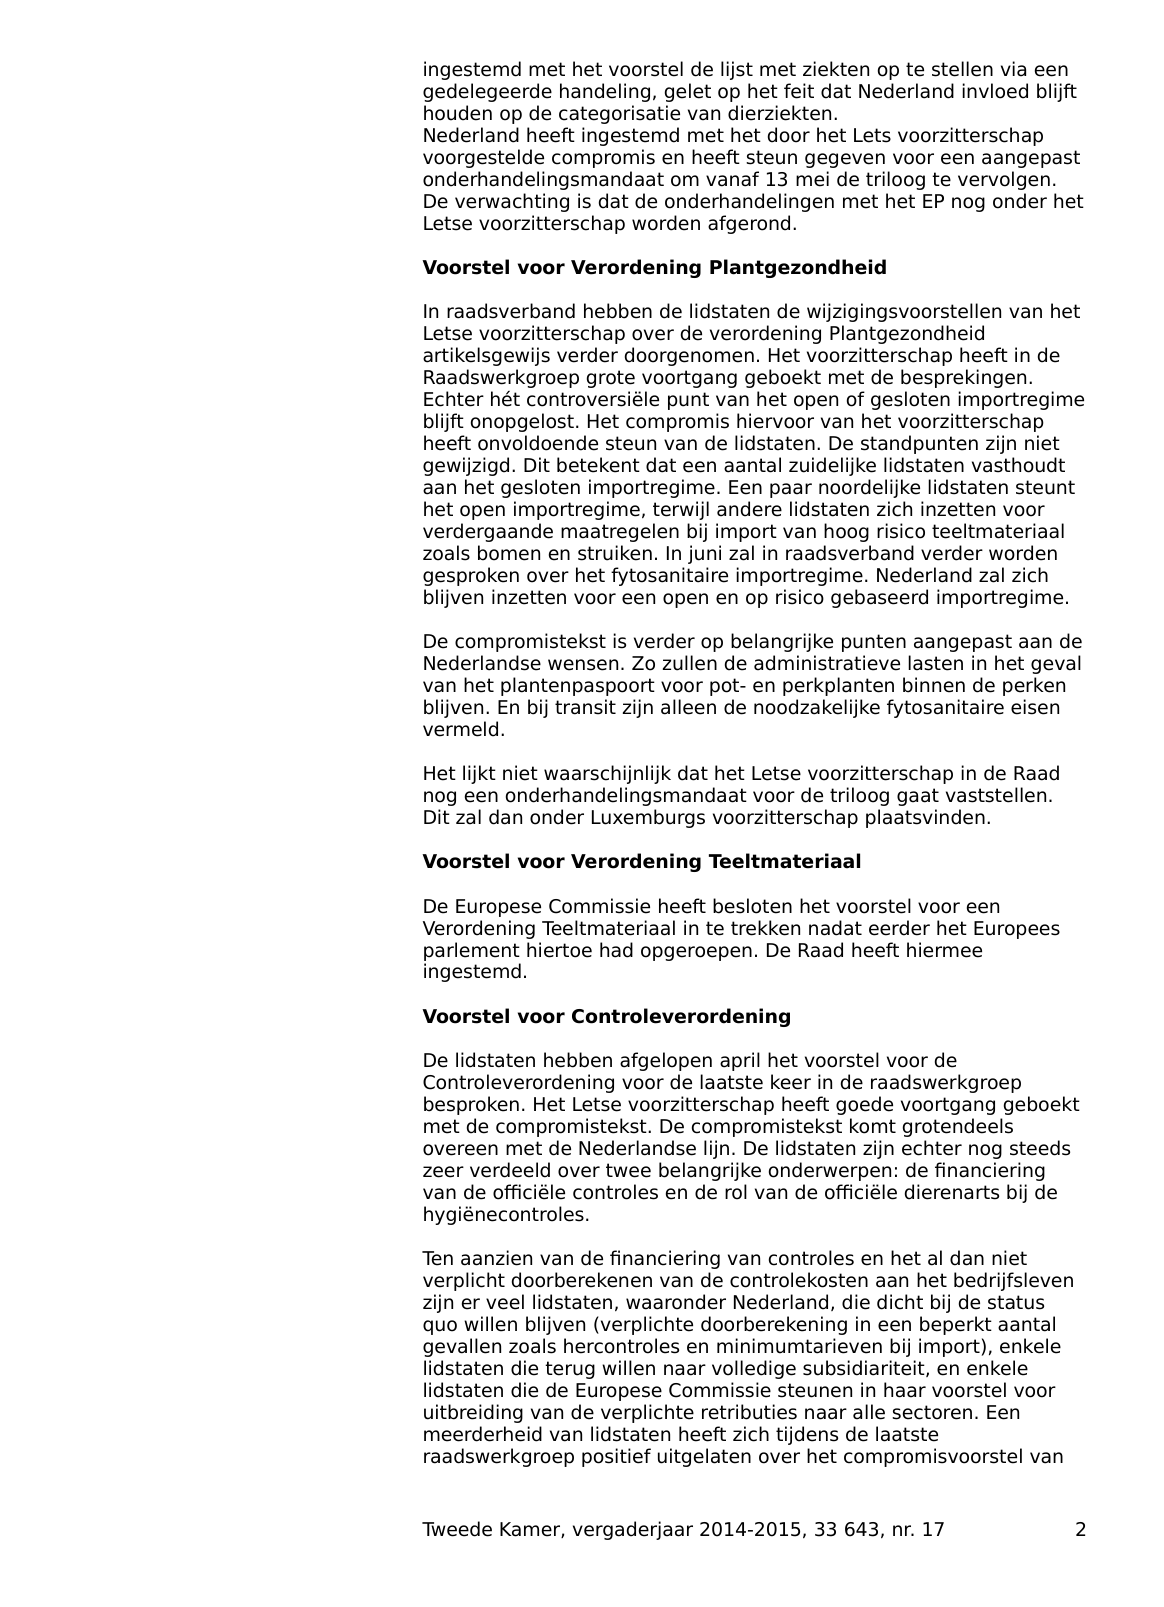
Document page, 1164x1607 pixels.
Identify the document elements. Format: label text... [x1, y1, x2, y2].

text De lidstaten hebben afgelopen april het voorstel voor de Controleverordening voor de laatste keer in de raadswerkgroep besproken. Het Letse voorzitterschap heeft goede voortgang geboekt met de compromistekst. De compromistekst komt grotendeels overeen met de Nederlandse lijn. De lidstaten zijn echter nog steeds zeer verdeeld over twee belangrijke onderwerpen: de financiering van de officiële controles en de rol van de officiële dierenarts bij de hygiënecontroles. [422, 1050, 1087, 1226]
subtitle Voorstel voor Controleverordening [422, 1006, 1087, 1028]
subtitle Voorstel voor Verordening Plantgezondheid [422, 257, 1087, 279]
text Nederland heeft ingestemd met het door het Lets voorzitterschap voorgestelde compromis en heeft steun gegeven voor een aangepast onderhandelingsmandaat om vanaf 13 mei de triloog te vervolgen. De verwachting is dat de onderhandelingen met het EP nog onder het Letse voorzitterschap worden afgerond. [422, 125, 1087, 235]
text In raadsverband hebben de lidstaten de wijzigingsvoorstellen van het Letse voorzitterschap over de verordening Plantgezondheid artikelsgewijs verder doorgenomen. Het voorzitterschap heeft in de Raadswerkgroep grote voortgang geboekt met de besprekingen. Echter hét controversiële punt van het open of gesloten importregime blijft onopgelost. Het compromis hiervoor van het voorzitterschap heeft onvoldoende steun van de lidstaten. De standpunten zijn niet gewijzigd. Dit betekent dat een aantal zuidelijke lidstaten vasthoudt aan het gesloten importregime. Een paar noordelijke lidstaten steunt het open importregime, terwijl andere lidstaten zich inzetten voor verdergaande maatregelen bij import van hoog risico teeltmateriaal zoals bomen en struiken. In juni zal in raadsverband verder worden gesproken over het fytosanitaire importregime. Nederland zal zich blijven inzetten voor een open en op risico gebaseerd importregime. [422, 301, 1087, 609]
text Het lijkt niet waarschijnlijk dat het Letse voorzitterschap in de Raad nog een onderhandelingsmandaat voor de triloog gaat vaststellen. Dit zal dan onder Luxemburgs voorzitterschap plaatsvinden. [422, 763, 1087, 829]
subtitle Voorstel voor Verordening Teeltmateriaal [422, 851, 1087, 873]
text ingestemd met het voorstel de lijst met ziekten op te stellen via een gedelegeerde handeling, gelet op het feit dat Nederland invloed blijft houden op de categorisatie van dierziekten. [422, 59, 1087, 125]
text Ten aanzien van de financiering van controles en het al dan niet verplicht doorberekenen van de controlekosten aan het bedrijfsleven zijn er veel lidstaten, waaronder Nederland, die dicht bij de status quo willen blijven (verplichte doorberekening in een beperkt aantal gevallen zoals hercontroles en minimumtarieven bij import), enkele lidstaten die terug willen naar volledige subsidiariteit, en enkele lidstaten die de Europese Commissie steunen in haar voorstel voor uitbreiding van de verplichte retributies naar alle sectoren. Een meerderheid van lidstaten heeft zich tijdens de laatste raadswerkgroep positief uitgelaten over het compromisvoorstel van [422, 1248, 1087, 1468]
text De Europese Commissie heeft besloten het voorstel voor een Verordening Teeltmateriaal in te trekken nadat eerder het Europees parlement hiertoe had opgeroepen. De Raad heeft hiermee ingestemd. [422, 896, 1087, 983]
text De compromistekst is verder op belangrijke punten aangepast aan de Nederlandse wensen. Zo zullen de administratieve lasten in het geval van het plantenpaspoort voor pot- en perkplanten binnen de perken blijven. En bij transit zijn alleen de noodzakelijke fytosanitaire eisen vermeld. [422, 631, 1087, 741]
